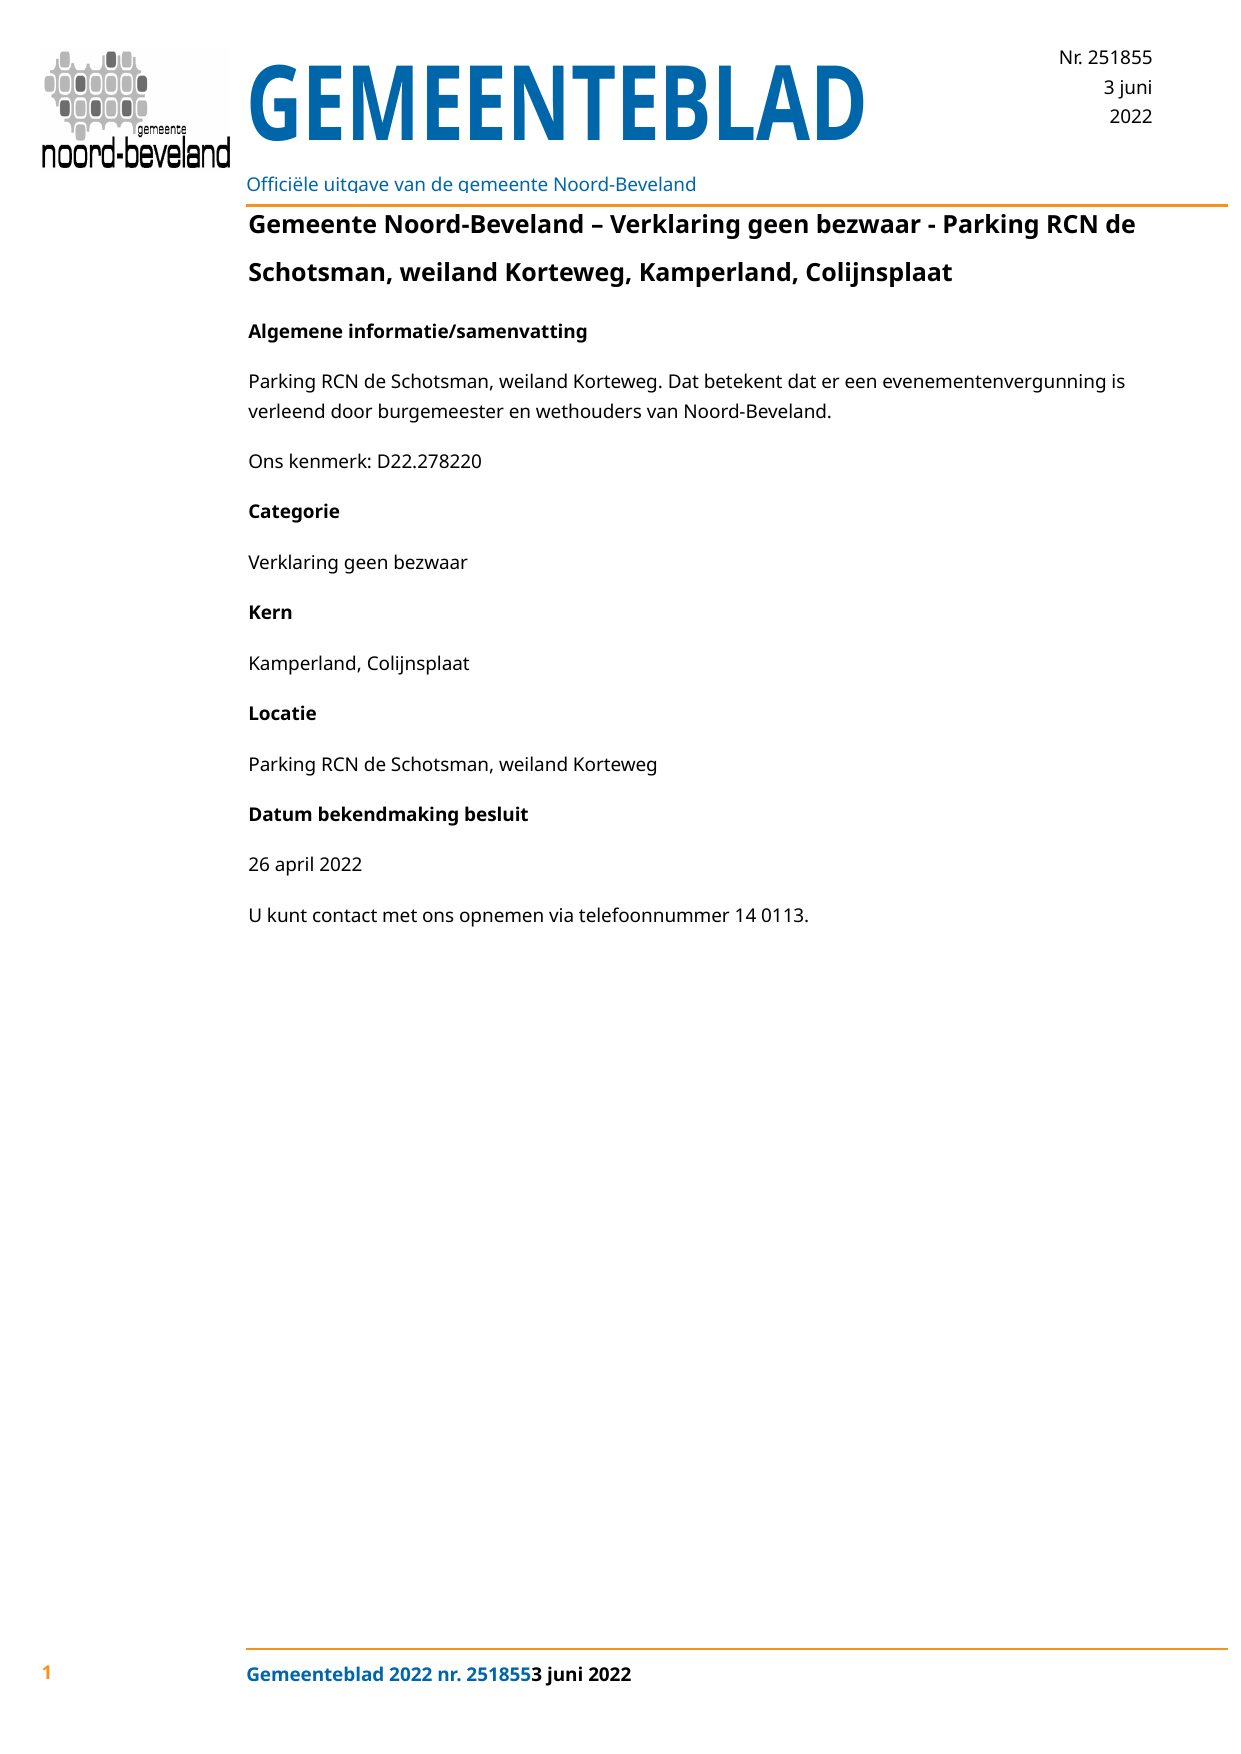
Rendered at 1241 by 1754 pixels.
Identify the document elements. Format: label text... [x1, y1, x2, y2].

text Parking RCN de Schotsman, weiland Korteweg. Dat betekent dat er een evenementenvergunning is verleend door burgemeester en wethouders van Noord-Beveland. [248, 368, 1152, 424]
text U kunt contact met ons opnemen via telefoonnummer 14 0113. [248, 902, 1152, 928]
text Kern [248, 599, 1152, 625]
text Parking RCN de Schotsman, weiland Korteweg [248, 751, 1152, 777]
text Ons kenmerk: D22.278220 [248, 448, 1152, 474]
text Categorie [248, 499, 1152, 524]
text Kamperland, Colijnsplaat [248, 650, 1152, 676]
text Locatie [248, 700, 1152, 726]
text 26 april 2022 [248, 852, 1152, 877]
text Gemeente Noord-Beveland – Verklaring geen bezwaar - Parking RCN de Schotsman, weiland Korteweg, Kamperland, Colijnsplaat [248, 207, 1152, 288]
text Verklaring geen bezwaar [248, 549, 1152, 575]
text Algemene informatie/samenvatting [248, 318, 1152, 344]
picture [41, 47, 231, 172]
text Datum bekendmaking besluit [248, 801, 1152, 827]
